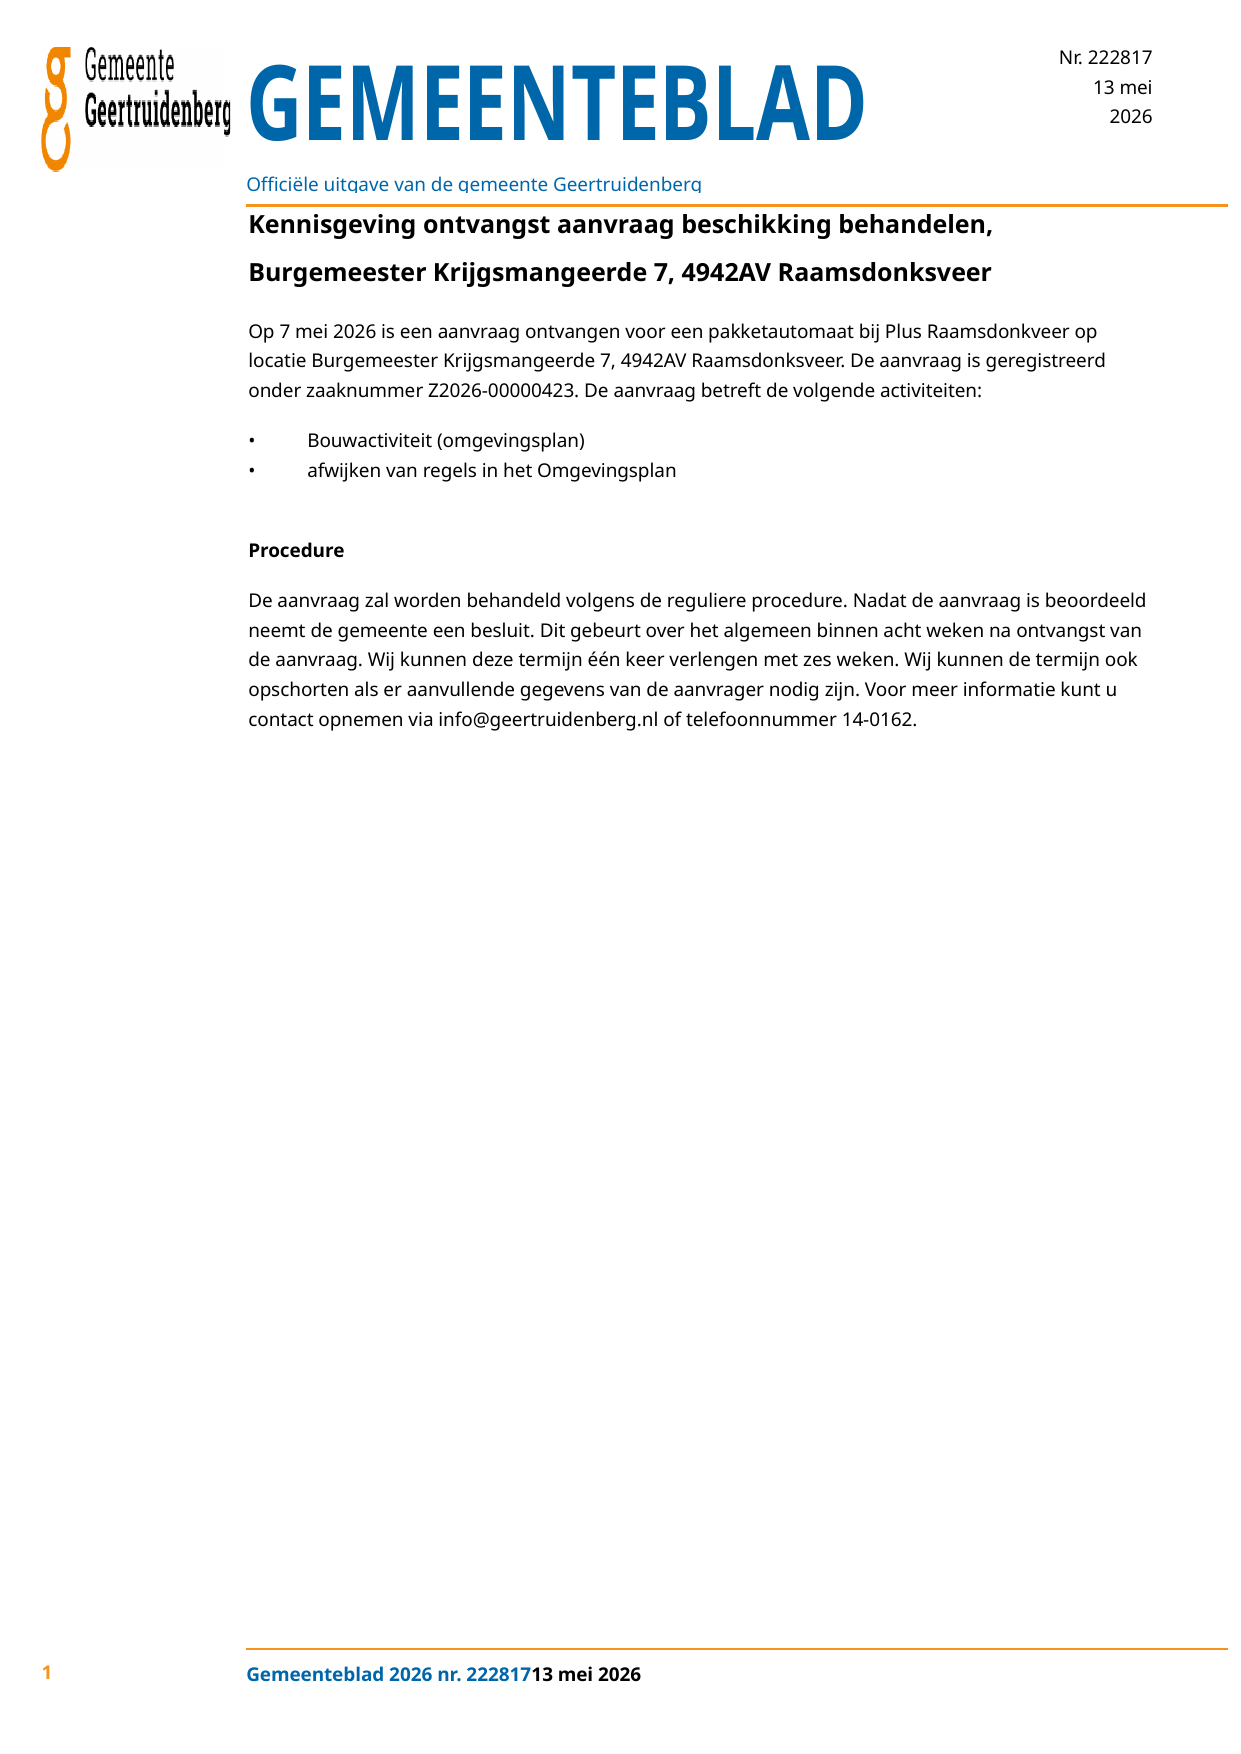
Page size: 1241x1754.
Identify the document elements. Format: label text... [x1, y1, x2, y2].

list afwijken van regels in het Omgevingsplan [248, 457, 1152, 483]
picture [41, 47, 231, 172]
text Procedure [248, 537, 1152, 563]
text Kennisgeving ontvangst aanvraag beschikking behandelen, Burgemeester Krijgsmangeerde 7, 4942AV Raamsdonksveer [248, 207, 1152, 288]
text De aanvraag zal worden behandeld volgens de reguliere procedure. Nadat de aanvraag is beoordeeld neemt de gemeente een besluit. Dit gebeurt over het algemeen binnen acht weken na ontvangst van de aanvraag. Wij kunnen deze termijn één keer verlengen met zes weken. Wij kunnen de termijn ook opschorten als er aanvullende gegevens van de aanvrager nodig zijn. Voor meer informatie kunt u contact opnemen via info@geertruidenberg.nl of telefoonnummer 14-0162. [248, 587, 1152, 732]
text Op 7 mei 2026 is een aanvraag ontvangen voor een pakketautomaat bij Plus Raamsdonkveer op locatie Burgemeester Krijgsmangeerde 7, 4942AV Raamsdonksveer. De aanvraag is geregistreerd onder zaaknummer Z2026-00000423. De aanvraag betreft de volgende activiteiten: [248, 318, 1152, 403]
list Bouwactiviteit (omgevingsplan) [248, 427, 1152, 453]
